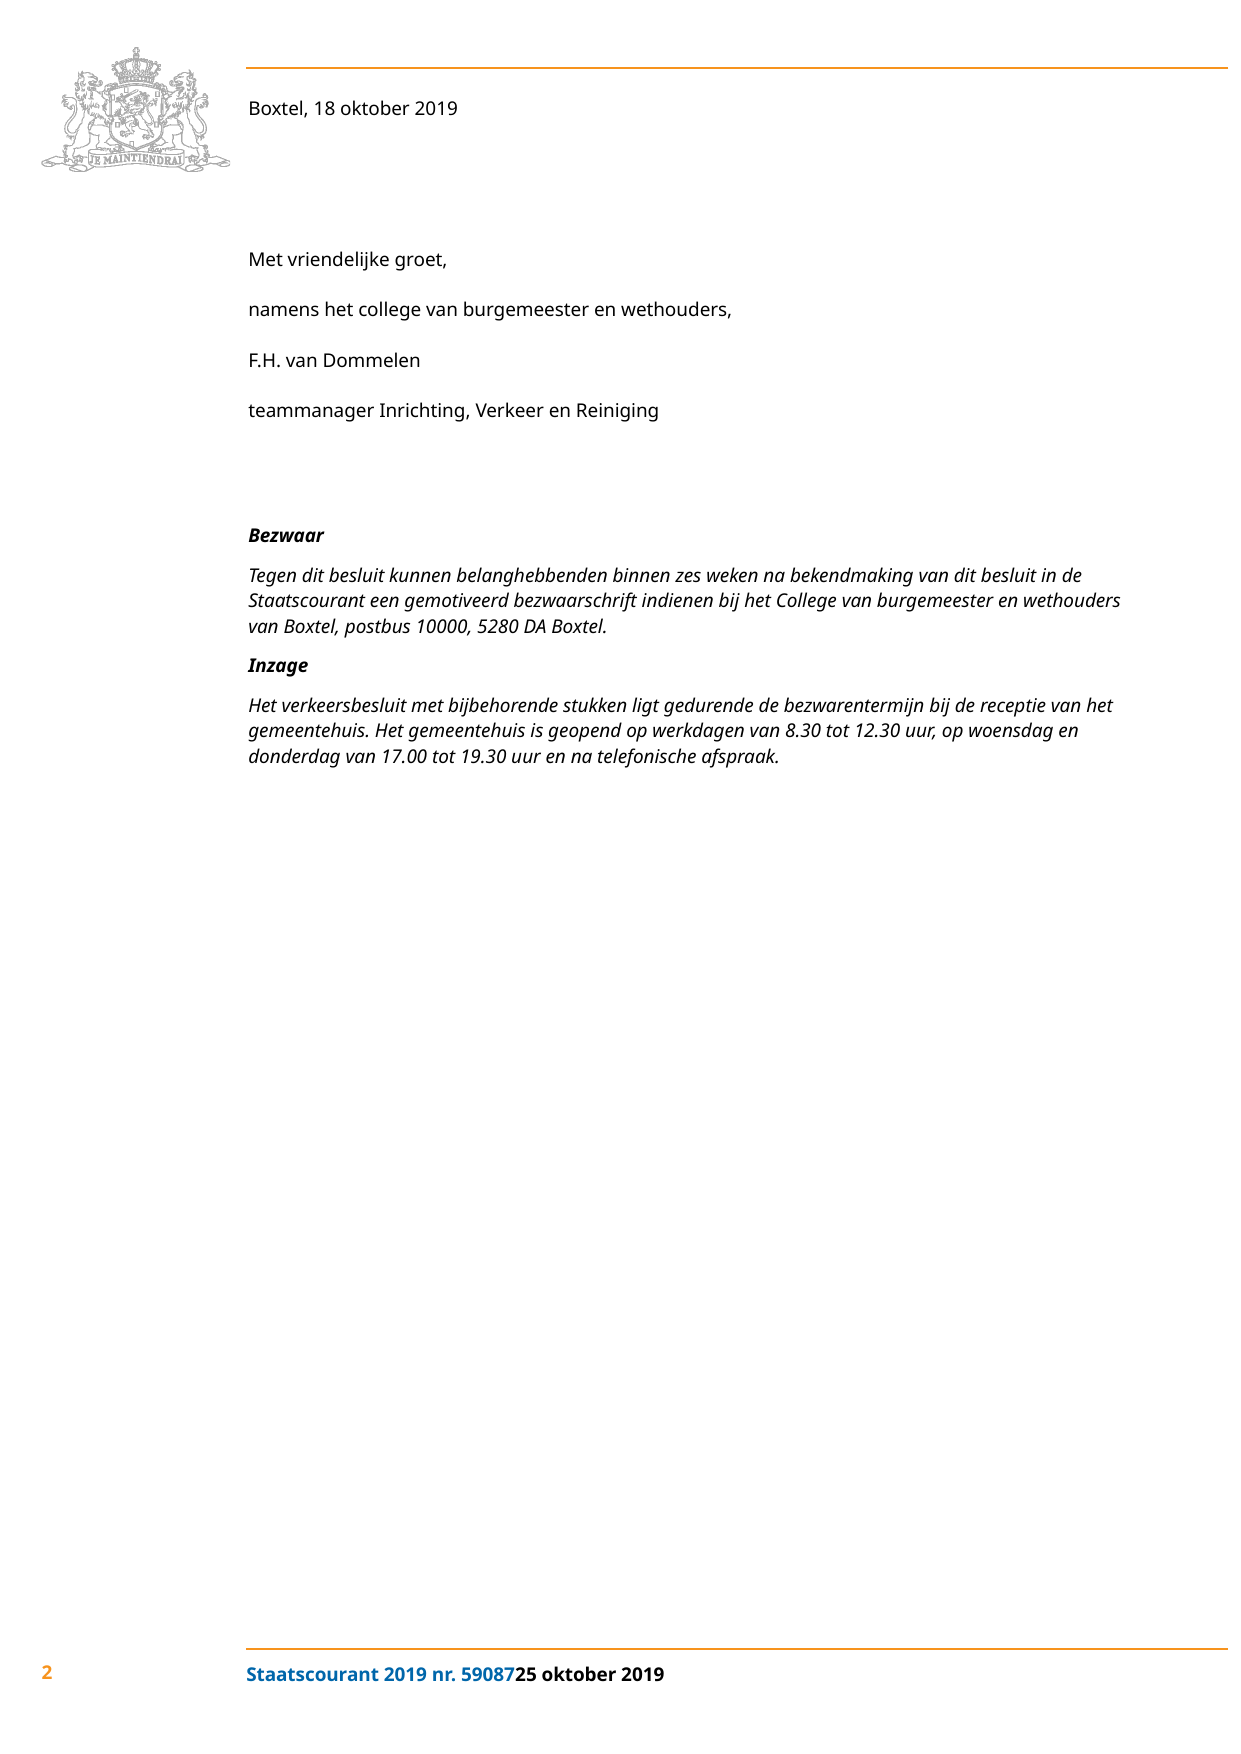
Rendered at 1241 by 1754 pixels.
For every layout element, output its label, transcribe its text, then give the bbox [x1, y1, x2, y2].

picture [41, 47, 231, 172]
text F.H. van Dommelen [248, 347, 1152, 373]
text teammanager Inrichting, Verkeer en Reiniging [248, 397, 1152, 423]
text namens het college van burgemeester en wethouders, [248, 296, 1152, 322]
text Het verkeersbesluit met bijbehorende stukken ligt gedurende de bezwarentermijn bij de receptie van het gemeentehuis. Het gemeentehuis is geopend op werkdagen van 8.30 tot 12.30 uur, op woensdag en donderdag van 17.00 tot 19.30 uur en na telefonische afspraak. [248, 692, 1152, 769]
text Boxtel, 18 oktober 2019 [248, 95, 1152, 121]
text Tegen dit besluit kunnen belanghebbenden binnen zes weken na bekendmaking van dit besluit in de Staatscourant een gemotiveerd bezwaarschrift indienen bij het College van burgemeester en wethouders van Boxtel, postbus 10000, 5280 DA Boxtel. [248, 562, 1152, 639]
text Bezwaar [248, 523, 1152, 548]
text Met vriendelijke groet, [248, 246, 1152, 272]
text Inzage [248, 653, 1152, 678]
